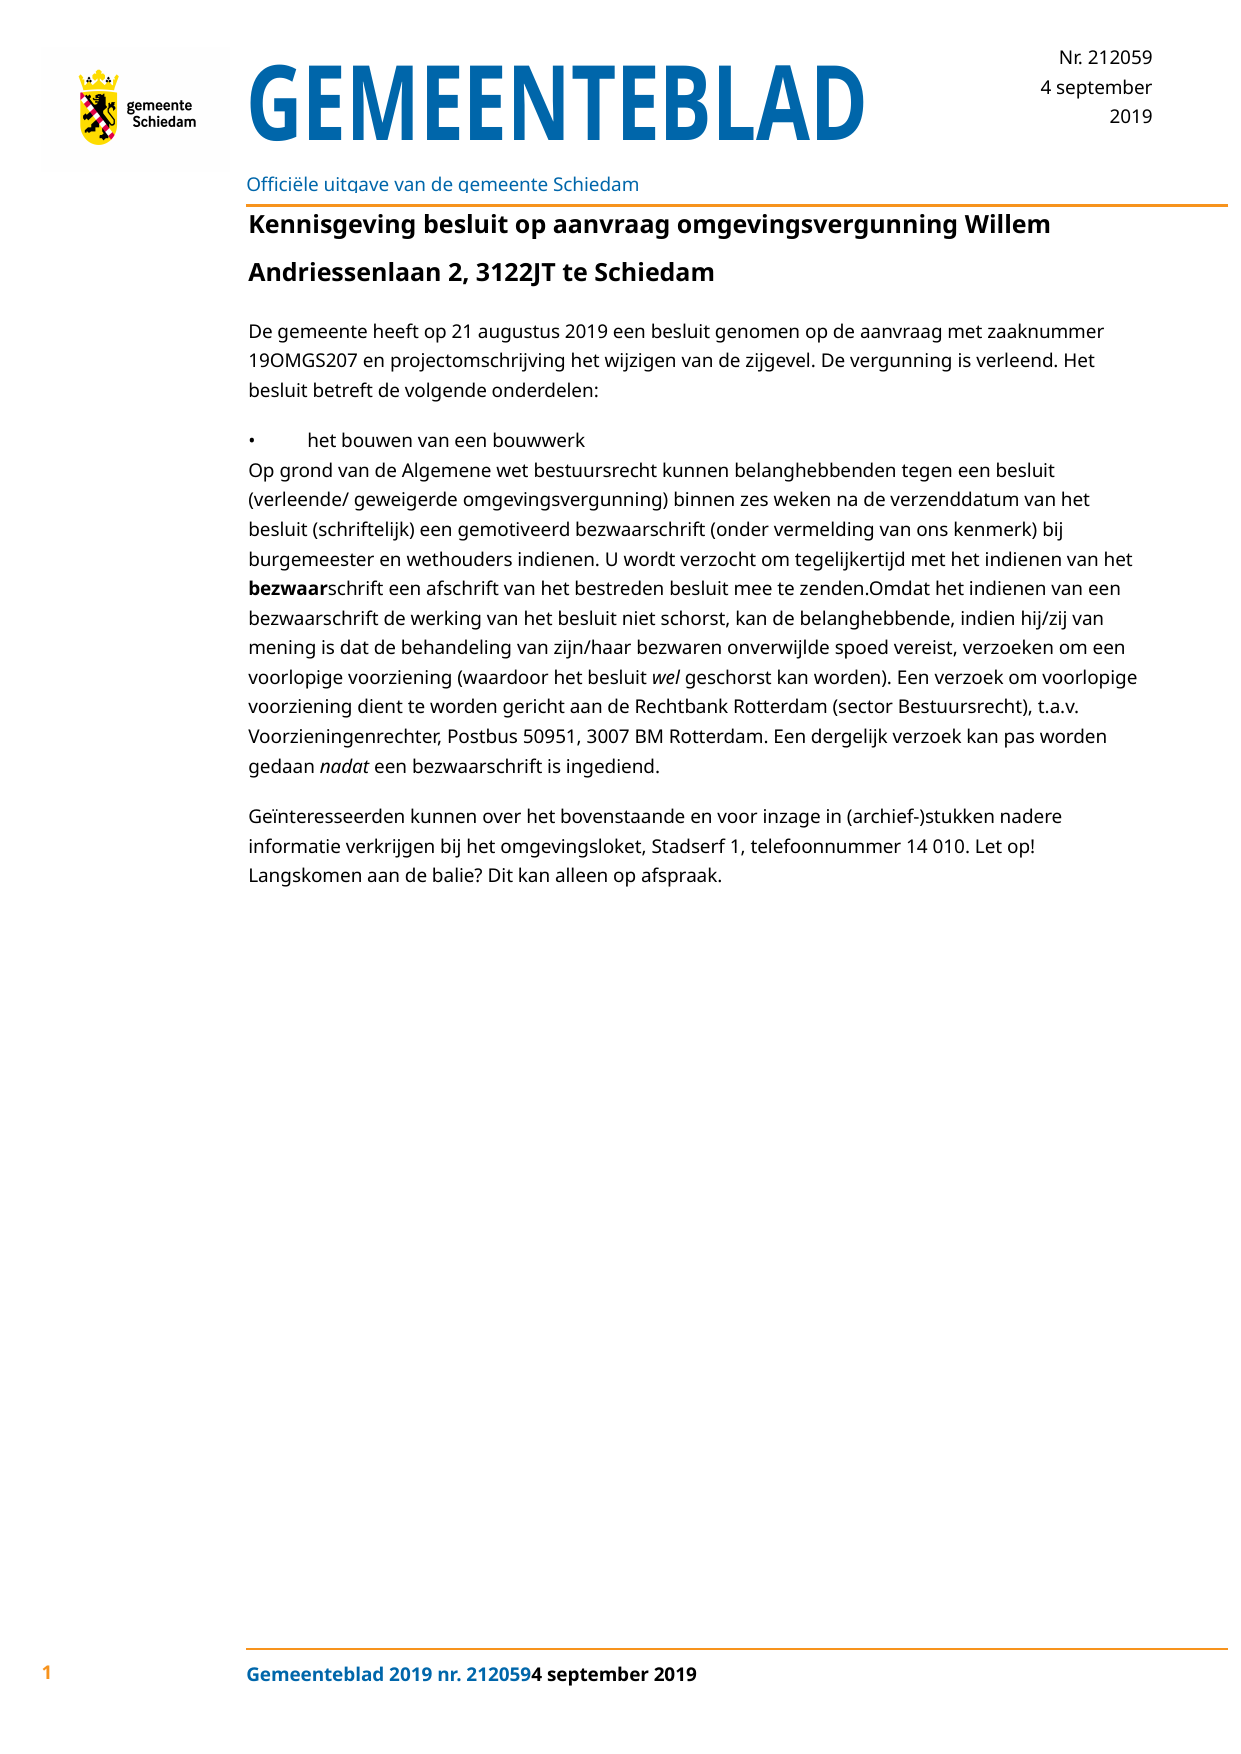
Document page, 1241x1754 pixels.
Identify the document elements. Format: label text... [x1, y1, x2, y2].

text Geïnteresseerden kunnen over het bovenstaande en voor inzage in (archief-)stukken nadere informatie verkrijgen bij het omgevingsloket, Stadserf 1, telefoonnummer 14 010. Let op! Langskomen aan de balie? Dit kan alleen op afspraak. [248, 803, 1152, 888]
text Op grond van de Algemene wet bestuursrecht kunnen belanghebbenden tegen een besluit (verleende/ geweigerde omgevingsvergunning) binnen zes weken na de verzenddatum van het besluit (schriftelijk) een gemotiveerd bezwaarschrift (onder vermelding van ons kenmerk) bij burgemeester en wethouders indienen. U wordt verzocht om tegelijkertijd met het indienen van het bezwaarschrift een afschrift van het bestreden besluit mee te zenden.Omdat het indienen van een bezwaarschrift de werking van het besluit niet schorst, kan de belanghebbende, indien hij/zij van mening is dat de behandeling van zijn/haar bezwaren onverwijlde spoed vereist, verzoeken om een voorlopige voorziening (waardoor het besluit wel geschorst kan worden). Een verzoek om voorlopige voorziening dient te worden gericht aan de Rechtbank Rotterdam (sector Bestuursrecht), t.a.v. Voorzieningenrechter, Postbus 50951, 3007 BM Rotterdam. Een dergelijk verzoek kan pas worden gedaan nadat een bezwaarschrift is ingediend. [248, 457, 1152, 779]
text Kennisgeving besluit op aanvraag omgevingsvergunning Willem Andriessenlaan 2, 3122JT te Schiedam [248, 207, 1152, 288]
picture [41, 47, 231, 172]
list het bouwen van een bouwwerk [248, 427, 1152, 453]
text De gemeente heeft op 21 augustus 2019 een besluit genomen op de aanvraag met zaaknummer 19OMGS207 en projectomschrijving het wijzigen van de zijgevel. De vergunning is verleend. Het besluit betreft de volgende onderdelen: [248, 318, 1152, 403]
